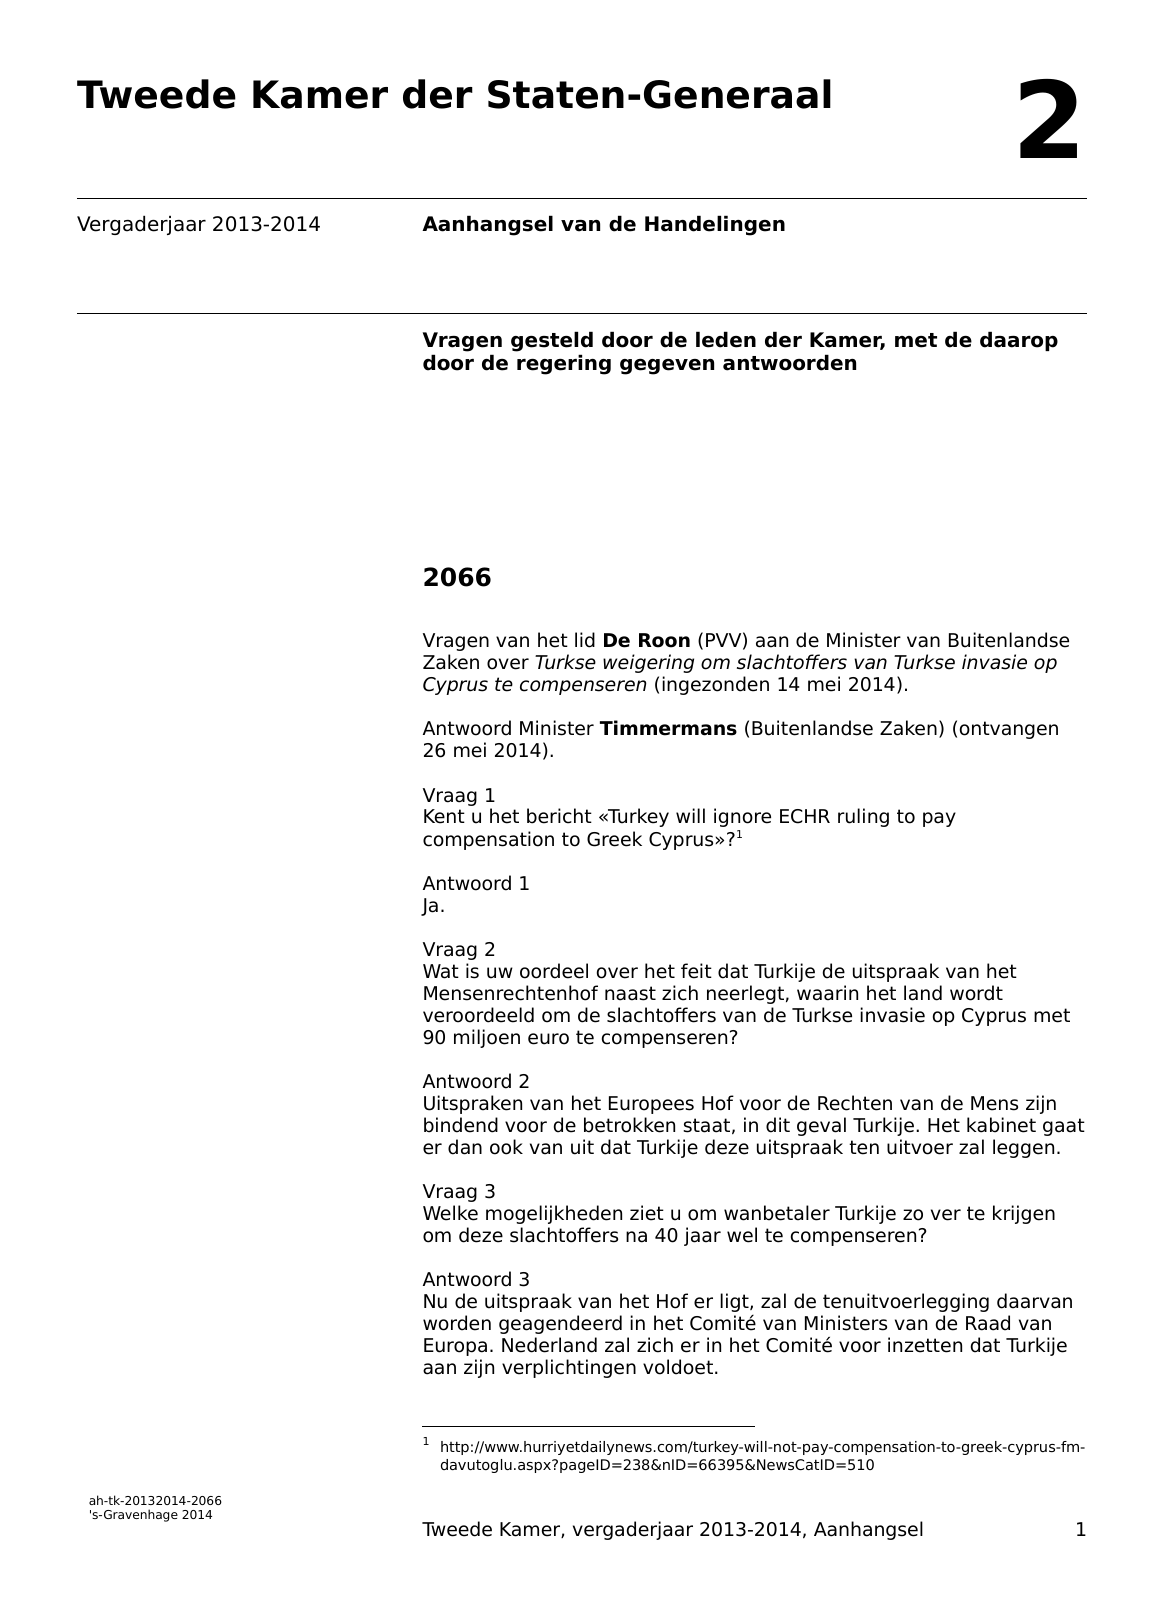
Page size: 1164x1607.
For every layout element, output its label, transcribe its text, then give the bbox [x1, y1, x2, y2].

table_cell Vergaderjaar 2013-2014 [77, 199, 422, 313]
text Uitspraken van het Europees Hof voor de Rechten van de Mens zijn bindend voor de betrokken staat, in dit geval Turkije. Het kabinet gaat er dan ook van uit dat Turkije deze uitspraak ten uitvoer zal leggen. [422, 1093, 1087, 1159]
text Ja. [422, 894, 1087, 917]
text Vragen van het lid De Roon (PVV) aan de Minister van Buitenlandse Zaken over Turkse weigering om slachtoffers van Turkse invasie op Cyprus te compenseren (ingezonden 14 mei 2014). [422, 630, 1087, 696]
text 2066 [422, 563, 1087, 592]
text ah-tk-20132014-2066 [88, 1494, 323, 1508]
text Antwoord 1 [422, 873, 1087, 894]
text http://www.hurriyetdailynews.com/turkey-will-not-pay-compensation-to-greek-cyprus-fm-davutoglu.aspx?pageID=238&nID=66395&NewsCatID=510 [422, 1435, 1087, 1474]
text 's-Gravenhage 2014 [88, 1508, 323, 1522]
text Vraag 1 [422, 784, 1087, 806]
text Vraag 2 [422, 939, 1087, 961]
text Wat is uw oordeel over het feit dat Turkije de uitspraak van het Mensenrechtenhof naast zich neerlegt, waarin het land wordt veroordeeld om de slachtoffers van de Turkse invasie op Cyprus met 90 miljoen euro te compenseren? [422, 961, 1087, 1049]
text Antwoord 3 [422, 1269, 1087, 1291]
table_cell [77, 314, 422, 375]
text Nu de uitspraak van het Hof er ligt, zal de tenuitvoerlegging daarvan worden geagendeerd in het Comité van Ministers van de Raad van Europa. Nederland zal zich er in het Comité voor inzetten dat Turkije aan zijn verplichtingen voldoet. [422, 1291, 1087, 1379]
text Antwoord Minister Timmermans (Buitenlandse Zaken) (ontvangen 26 mei 2014). [422, 718, 1087, 762]
text Kent u het bericht «Turkey will ignore ECHR ruling to pay compensation to Greek Cyprus»? [422, 806, 1087, 850]
table_cell Aanhangsel van de Handelingen [422, 199, 1087, 313]
text Welke mogelijkheden ziet u om wanbetaler Turkije zo ver te krijgen om deze slachtoffers na 40 jaar wel te compenseren? [422, 1203, 1087, 1247]
table_header Tweede Kamer der Staten-Generaal [77, 59, 886, 198]
text Vraag 3 [422, 1181, 1087, 1203]
table_cell Vragen gesteld door de leden der Kamer, met de daarop door de regering gegeven antwoorden [422, 314, 1087, 375]
table_header 2 [886, 59, 1087, 198]
text Antwoord 2 [422, 1071, 1087, 1093]
